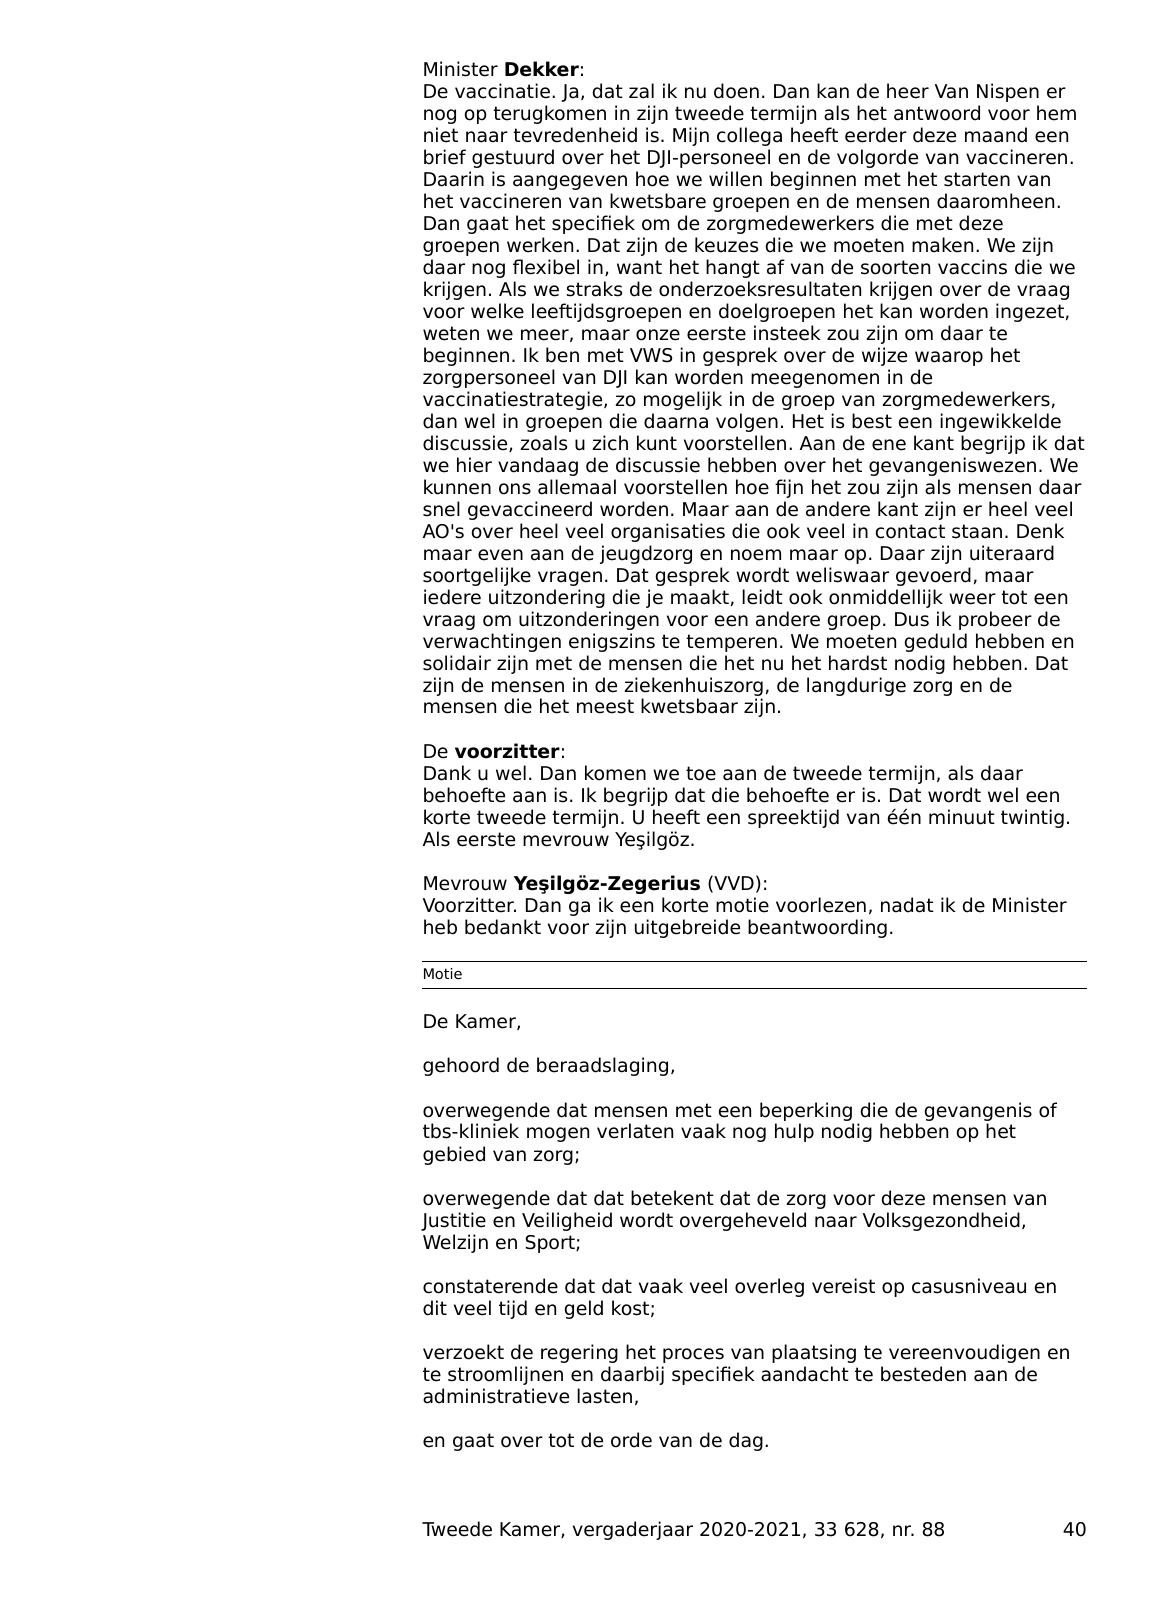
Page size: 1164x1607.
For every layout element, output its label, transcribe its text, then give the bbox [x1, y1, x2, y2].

text De Kamer, [422, 1011, 1087, 1033]
text overwegende dat mensen met een beperking die de gevangenis of tbs-kliniek mogen verlaten vaak nog hulp nodig hebben op het gebied van zorg; [422, 1099, 1087, 1165]
text verzoekt de regering het proces van plaatsing te vereenvoudigen en te stroomlijnen en daarbij specifiek aandacht te besteden aan de administratieve lasten, [422, 1342, 1087, 1408]
text De vaccinatie. Ja, dat zal ik nu doen. Dan kan de heer Van Nispen er nog op terugkomen in zijn tweede termijn als het antwoord voor hem niet naar tevredenheid is. Mijn collega heeft eerder deze maand een brief gestuurd over het DJI-personeel en de volgorde van vaccineren. Daarin is aangegeven hoe we willen beginnen met het starten van het vaccineren van kwetsbare groepen en de mensen daaromheen. Dan gaat het specifiek om de zorgmedewerkers die met deze groepen werken. Dat zijn de keuzes die we moeten maken. We zijn daar nog flexibel in, want het hangt af van de soorten vaccins die we krijgen. Als we straks de onderzoeksresultaten krijgen over de vraag voor welke leeftijdsgroepen en doelgroepen het kan worden ingezet, weten we meer, maar onze eerste insteek zou zijn om daar te beginnen. Ik ben met VWS in gesprek over de wijze waarop het zorgpersoneel van DJI kan worden meegenomen in de vaccinatiestrategie, zo mogelijk in de groep van zorgmedewerkers, dan wel in groepen die daarna volgen. Het is best een ingewikkelde discussie, zoals u zich kunt voorstellen. Aan de ene kant begrijp ik dat we hier vandaag de discussie hebben over het gevangeniswezen. We kunnen ons allemaal voorstellen hoe fijn het zou zijn als mensen daar snel gevaccineerd worden. Maar aan de andere kant zijn er heel veel AO's over heel veel organisaties die ook veel in contact staan. Denk maar even aan de jeugdzorg en noem maar op. Daar zijn uiteraard soortgelijke vragen. Dat gesprek wordt weliswaar gevoerd, maar iedere uitzondering die je maakt, leidt ook onmiddellijk weer tot een vraag om uitzonderingen voor een andere groep. Dus ik probeer de verwachtingen enigszins te temperen. We moeten geduld hebben en solidair zijn met de mensen die het nu het hardst nodig hebben. Dat zijn de mensen in de ziekenhuiszorg, de langdurige zorg en de mensen die het meest kwetsbaar zijn. [422, 81, 1087, 718]
text De voorzitter: [422, 741, 1087, 763]
text overwegende dat dat betekent dat de zorg voor deze mensen van Justitie en Veiligheid wordt overgeheveld naar Volksgezondheid, Welzijn en Sport; [422, 1188, 1087, 1253]
text constaterende dat dat vaak veel overleg vereist op casusniveau en dit veel tijd en geld kost; [422, 1276, 1087, 1320]
text Minister Dekker: [422, 59, 1087, 81]
text en gaat over tot de orde van de dag. [422, 1430, 1087, 1452]
text Mevrouw Yeşilgöz-Zegerius (VVD): [422, 873, 1087, 895]
text gehoord de beraadslaging, [422, 1055, 1087, 1077]
text Voorzitter. Dan ga ik een korte motie voorlezen, nadat ik de Minister heb bedankt voor zijn uitgebreide beantwoording. [422, 895, 1087, 939]
table_header Motie [422, 962, 1087, 988]
text Dank u wel. Dan komen we toe aan de tweede termijn, als daar behoefte aan is. Ik begrijp dat die behoefte er is. Dat wordt wel een korte tweede termijn. U heeft een spreektijd van één minuut twintig. Als eerste mevrouw Yeşilgöz. [422, 763, 1087, 851]
